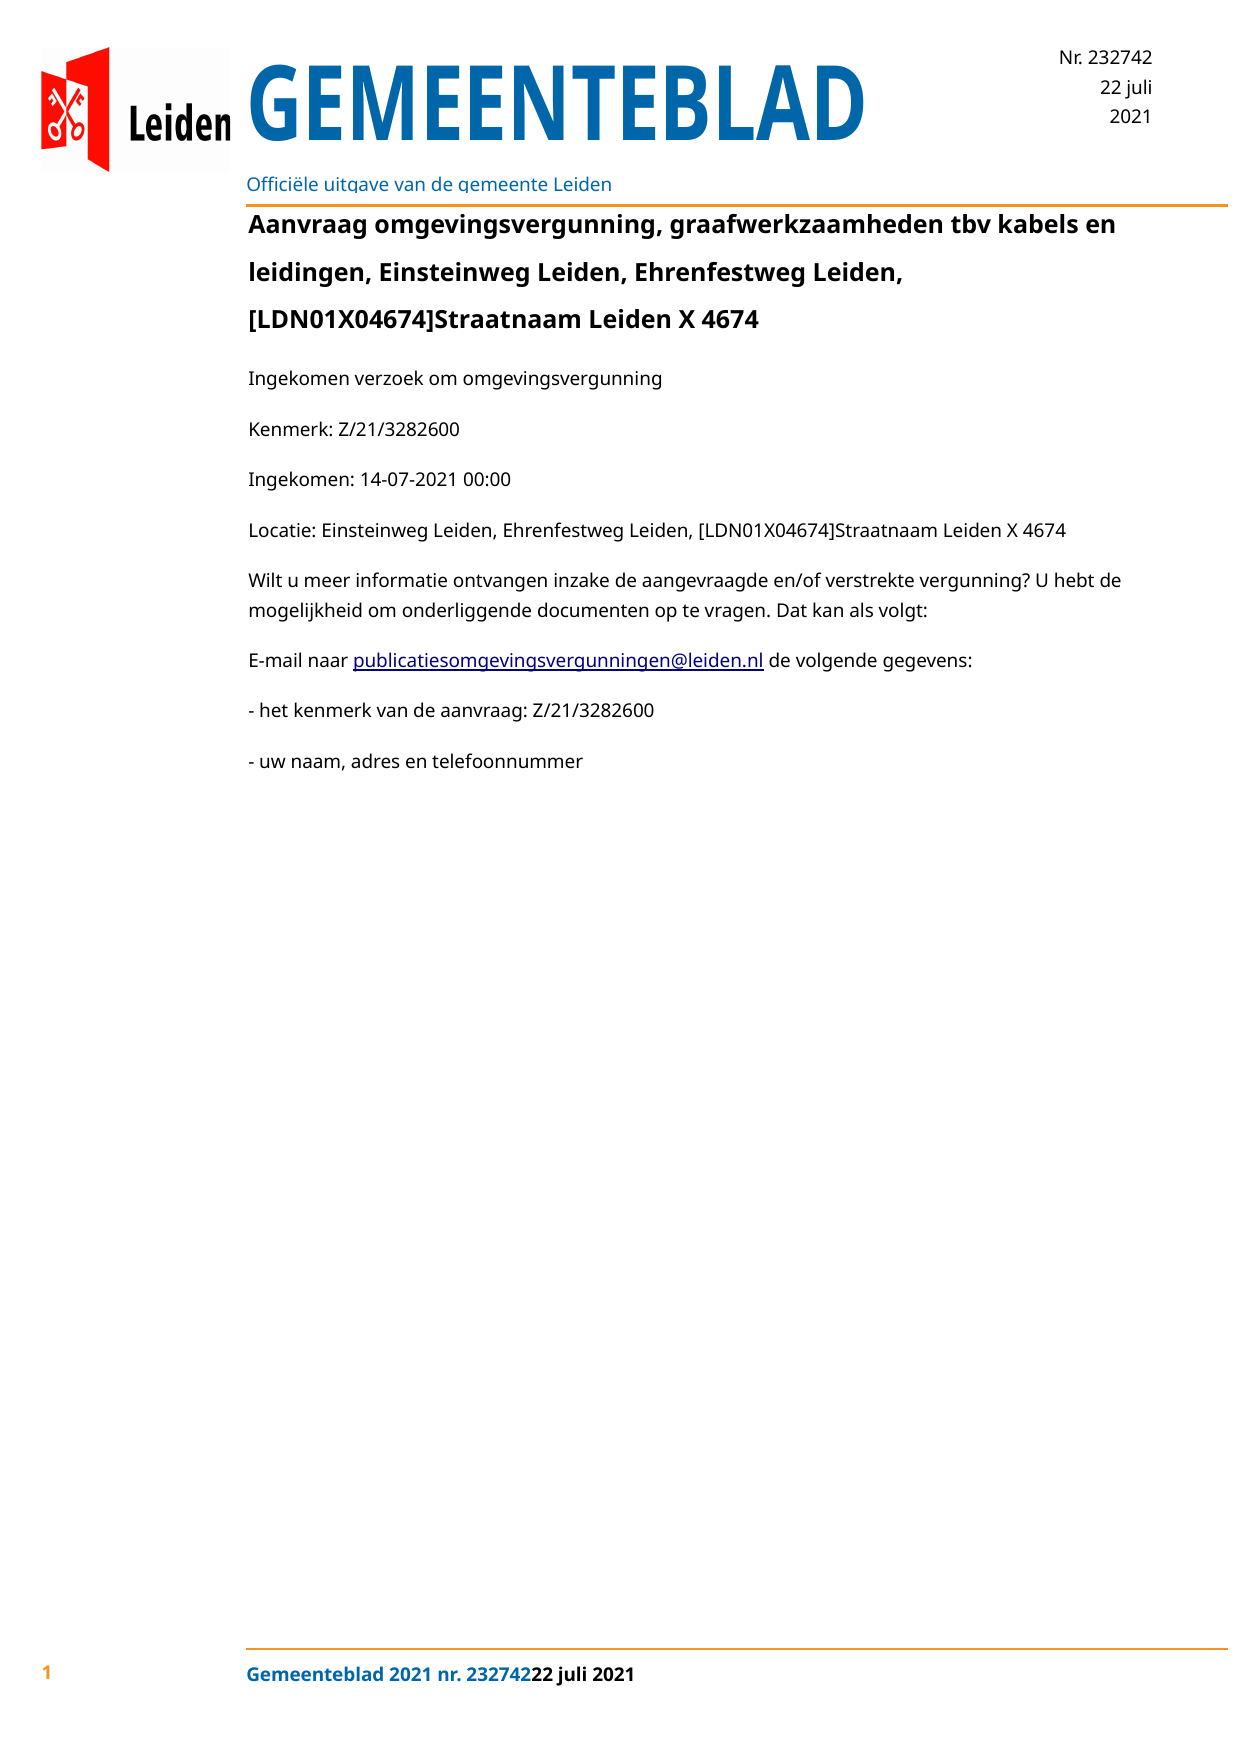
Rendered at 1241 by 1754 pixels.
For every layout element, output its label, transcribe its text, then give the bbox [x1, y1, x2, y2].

picture [41, 47, 231, 172]
text Kenmerk: Z/21/3282600 [248, 416, 1152, 442]
text Wilt u meer informatie ontvangen inzake de aangevraagde en/of verstrekte vergunning? U hebt de mogelijkheid om onderliggende documenten op te vragen. Dat kan als volgt: [248, 567, 1152, 622]
text Ingekomen: 14-07-2021 00:00 [248, 466, 1152, 492]
text Ingekomen verzoek om omgevingsvergunning [248, 366, 1152, 391]
text Locatie: Einsteinweg Leiden, Ehrenfestweg Leiden, [LDN01X04674]Straatnaam Leiden X 4674 [248, 517, 1152, 542]
text - uw naam, adres en telefoonnummer [248, 748, 1152, 774]
text E-mail naar publicatiesomgevingsvergunningen@leiden.nl de volgende gegevens: [248, 647, 1152, 673]
text - het kenmerk van de aanvraag: Z/21/3282600 [248, 698, 1152, 723]
text Aanvraag omgevingsvergunning, graafwerkzaamheden tbv kabels en leidingen, Einsteinweg Leiden, Ehrenfestweg Leiden, [LDN01X04674]Straatnaam Leiden X 4674 [248, 207, 1152, 336]
